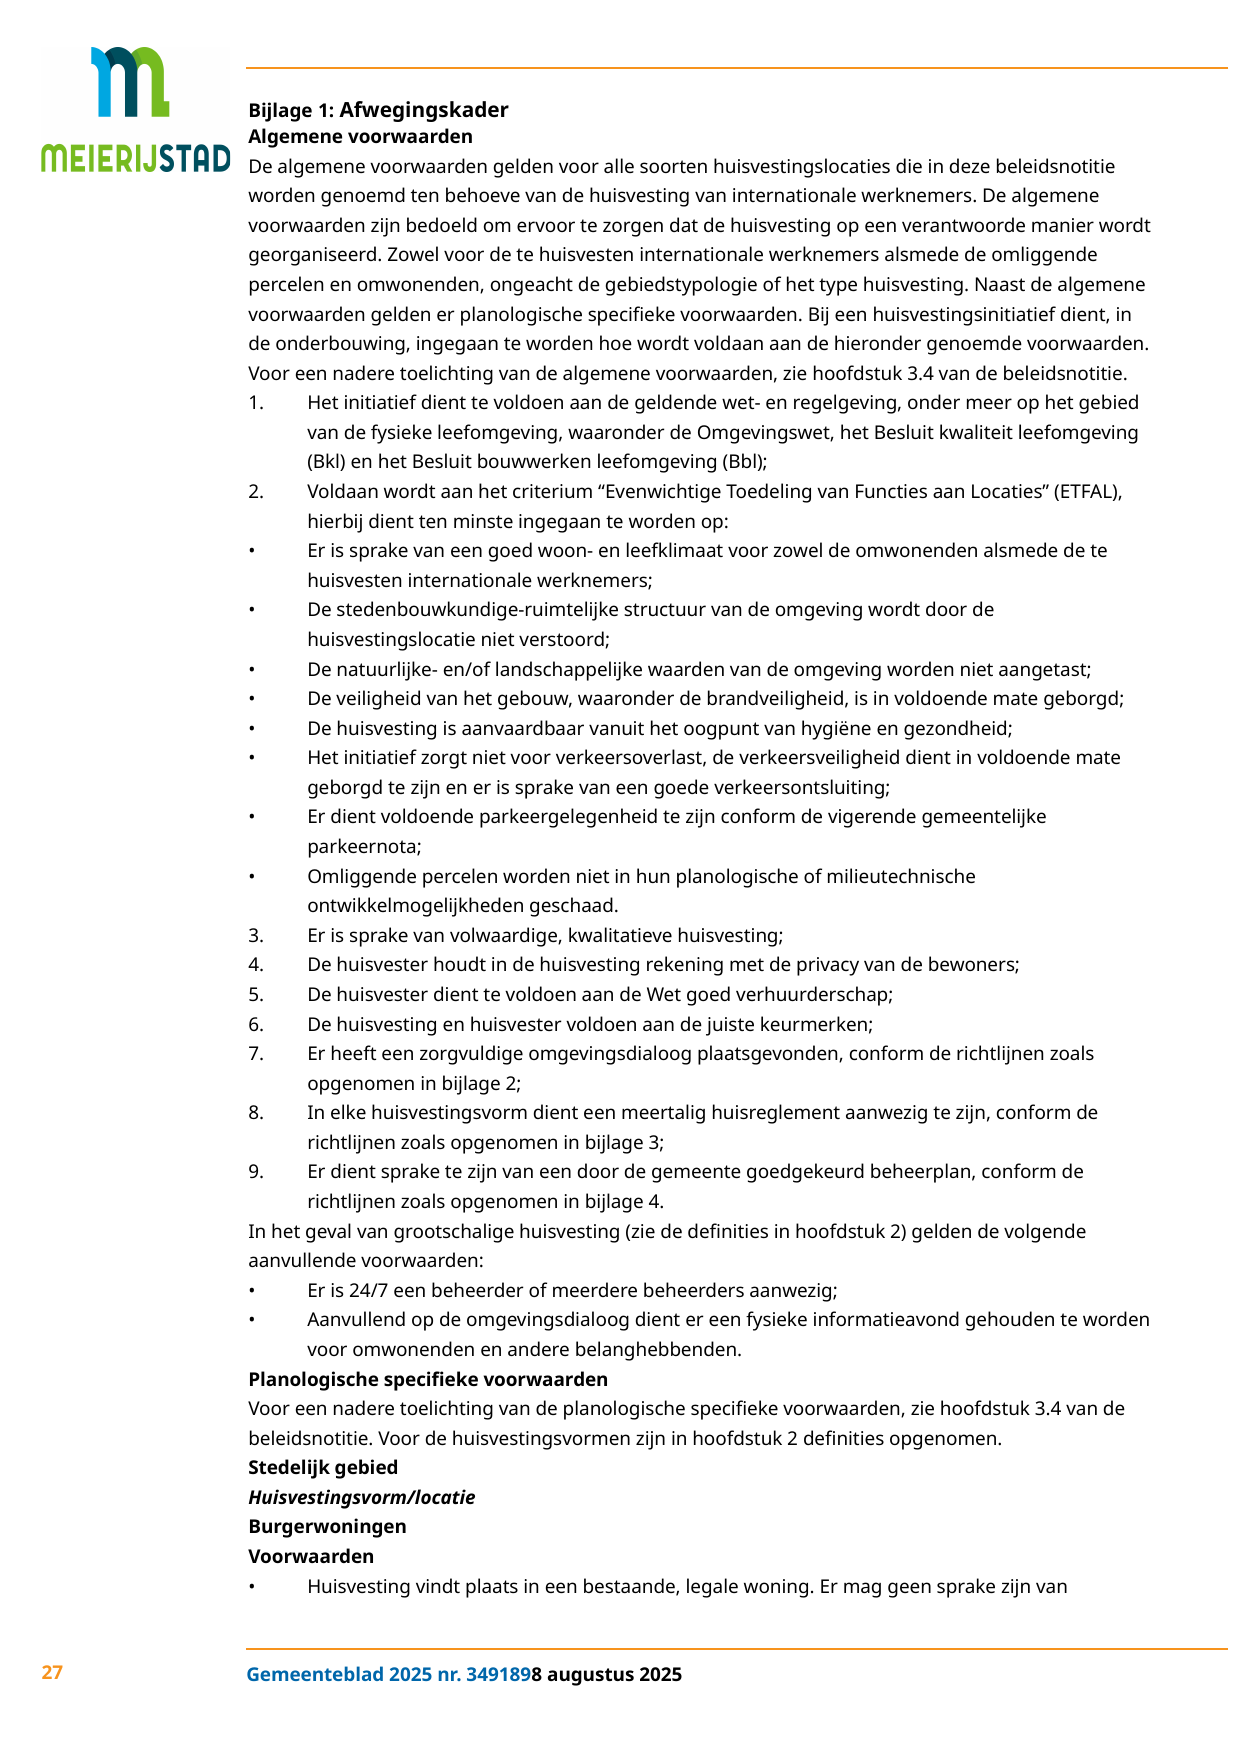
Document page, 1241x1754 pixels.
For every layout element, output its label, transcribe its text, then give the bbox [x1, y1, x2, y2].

list De huisvesting en huisvester voldoen aan de juiste keurmerken; [248, 1011, 1152, 1037]
list De huisvesting is aanvaardbaar vanuit het oogpunt van hygiëne en gezondheid; [248, 715, 1152, 741]
picture [41, 47, 231, 172]
list Er is 24/7 een beheerder of meerdere beheerders aanwezig; [248, 1277, 1152, 1303]
list Er heeft een zorgvuldige omgevingsdialoog plaatsgevonden, conform de richtlijnen zoals opgenomen in bijlage 2; [248, 1040, 1152, 1096]
list Er dient voldoende parkeergelegenheid te zijn conform de vigerende gemeentelijke parkeernota; [248, 804, 1152, 859]
list Er is sprake van een goed woon- en leefklimaat voor zowel de omwonenden alsmede de te huisvesten internationale werknemers; [248, 537, 1152, 593]
list Huisvesting vindt plaats in een bestaande, legale woning. Er mag geen sprake zijn van [248, 1573, 1152, 1599]
text Algemene voorwaarden [248, 123, 1152, 149]
text Voor een nadere toelichting van de planologische specifieke voorwaarden, zie hoofdstuk 3.4 van de beleidsnotitie. Voor de huisvestingsvormen zijn in hoofdstuk 2 definities opgenomen. [248, 1395, 1152, 1451]
list Omliggende percelen worden niet in hun planologische of milieutechnische ontwikkelmogelijkheden geschaad. [248, 863, 1152, 918]
text Voorwaarden [248, 1543, 1152, 1569]
text Voor een nadere toelichting van de algemene voorwaarden, zie hoofdstuk 3.4 van de beleidsnotitie. [248, 360, 1152, 386]
text In het geval van grootschalige huisvesting (zie de definities in hoofdstuk 2) gelden de volgende aanvullende voorwaarden: [248, 1218, 1152, 1273]
list Er is sprake van volwaardige, kwalitatieve huisvesting; [248, 922, 1152, 948]
list De natuurlijke- en/of landschappelijke waarden van de omgeving worden niet aangetast; [248, 656, 1152, 682]
text Planologische specifieke voorwaarden [248, 1366, 1152, 1392]
text Stedelijk gebied [248, 1454, 1152, 1480]
list Aanvullend op de omgevingsdialoog dient er een fysieke informatieavond gehouden te worden voor omwonenden en andere belanghebbenden. [248, 1307, 1152, 1362]
text Burgerwoningen [248, 1514, 1152, 1539]
list Voldaan wordt aan het criterium “Evenwichtige Toedeling van Functies aan Locaties” (ETFAL), hierbij dient ten minste ingegaan te worden op: [248, 478, 1152, 534]
text Huisvestingsvorm/locatie [248, 1484, 1152, 1510]
list De veiligheid van het gebouw, waaronder de brandveiligheid, is in voldoende mate geborgd; [248, 685, 1152, 711]
list Er dient sprake te zijn van een door de gemeente goedgekeurd beheerplan, conform de richtlijnen zoals opgenomen in bijlage 4. [248, 1159, 1152, 1214]
text De algemene voorwaarden gelden voor alle soorten huisvestingslocaties die in deze beleidsnotitie worden genoemd ten behoeve van de huisvesting van internationale werknemers. De algemene voorwaarden zijn bedoeld om ervoor te zorgen dat de huisvesting op een verantwoorde manier wordt georganiseerd. Zowel voor de te huisvesten internationale werknemers alsmede de omliggende percelen en omwonenden, ongeacht de gebiedstypologie of het type huisvesting. Naast de algemene voorwaarden gelden er planologische specifieke voorwaarden. Bij een huisvestingsinitiatief dient, in de onderbouwing, ingegaan te worden hoe wordt voldaan aan de hieronder genoemde voorwaarden. [248, 153, 1152, 356]
list De stedenbouwkundige-ruimtelijke structuur van de omgeving wordt door de huisvestingslocatie niet verstoord; [248, 597, 1152, 652]
list In elke huisvestingsvorm dient een meertalig huisreglement aanwezig te zijn, conform de richtlijnen zoals opgenomen in bijlage 3; [248, 1099, 1152, 1155]
list Het initiatief zorgt niet voor verkeersoverlast, de verkeersveiligheid dient in voldoende mate geborgd te zijn en er is sprake van een goede verkeersontsluiting; [248, 744, 1152, 800]
text Bijlage 1: Afwegingskader [248, 95, 1152, 123]
list De huisvester houdt in de huisvesting rekening met de privacy van de bewoners; [248, 952, 1152, 977]
list De huisvester dient te voldoen aan de Wet goed verhuurderschap; [248, 981, 1152, 1007]
list Het initiatief dient te voldoen aan de geldende wet- en regelgeving, onder meer op het gebied van de fysieke leefomgeving, waaronder de Omgevingswet, het Besluit kwaliteit leefomgeving (Bkl) en het Besluit bouwwerken leefomgeving (Bbl); [248, 389, 1152, 474]
